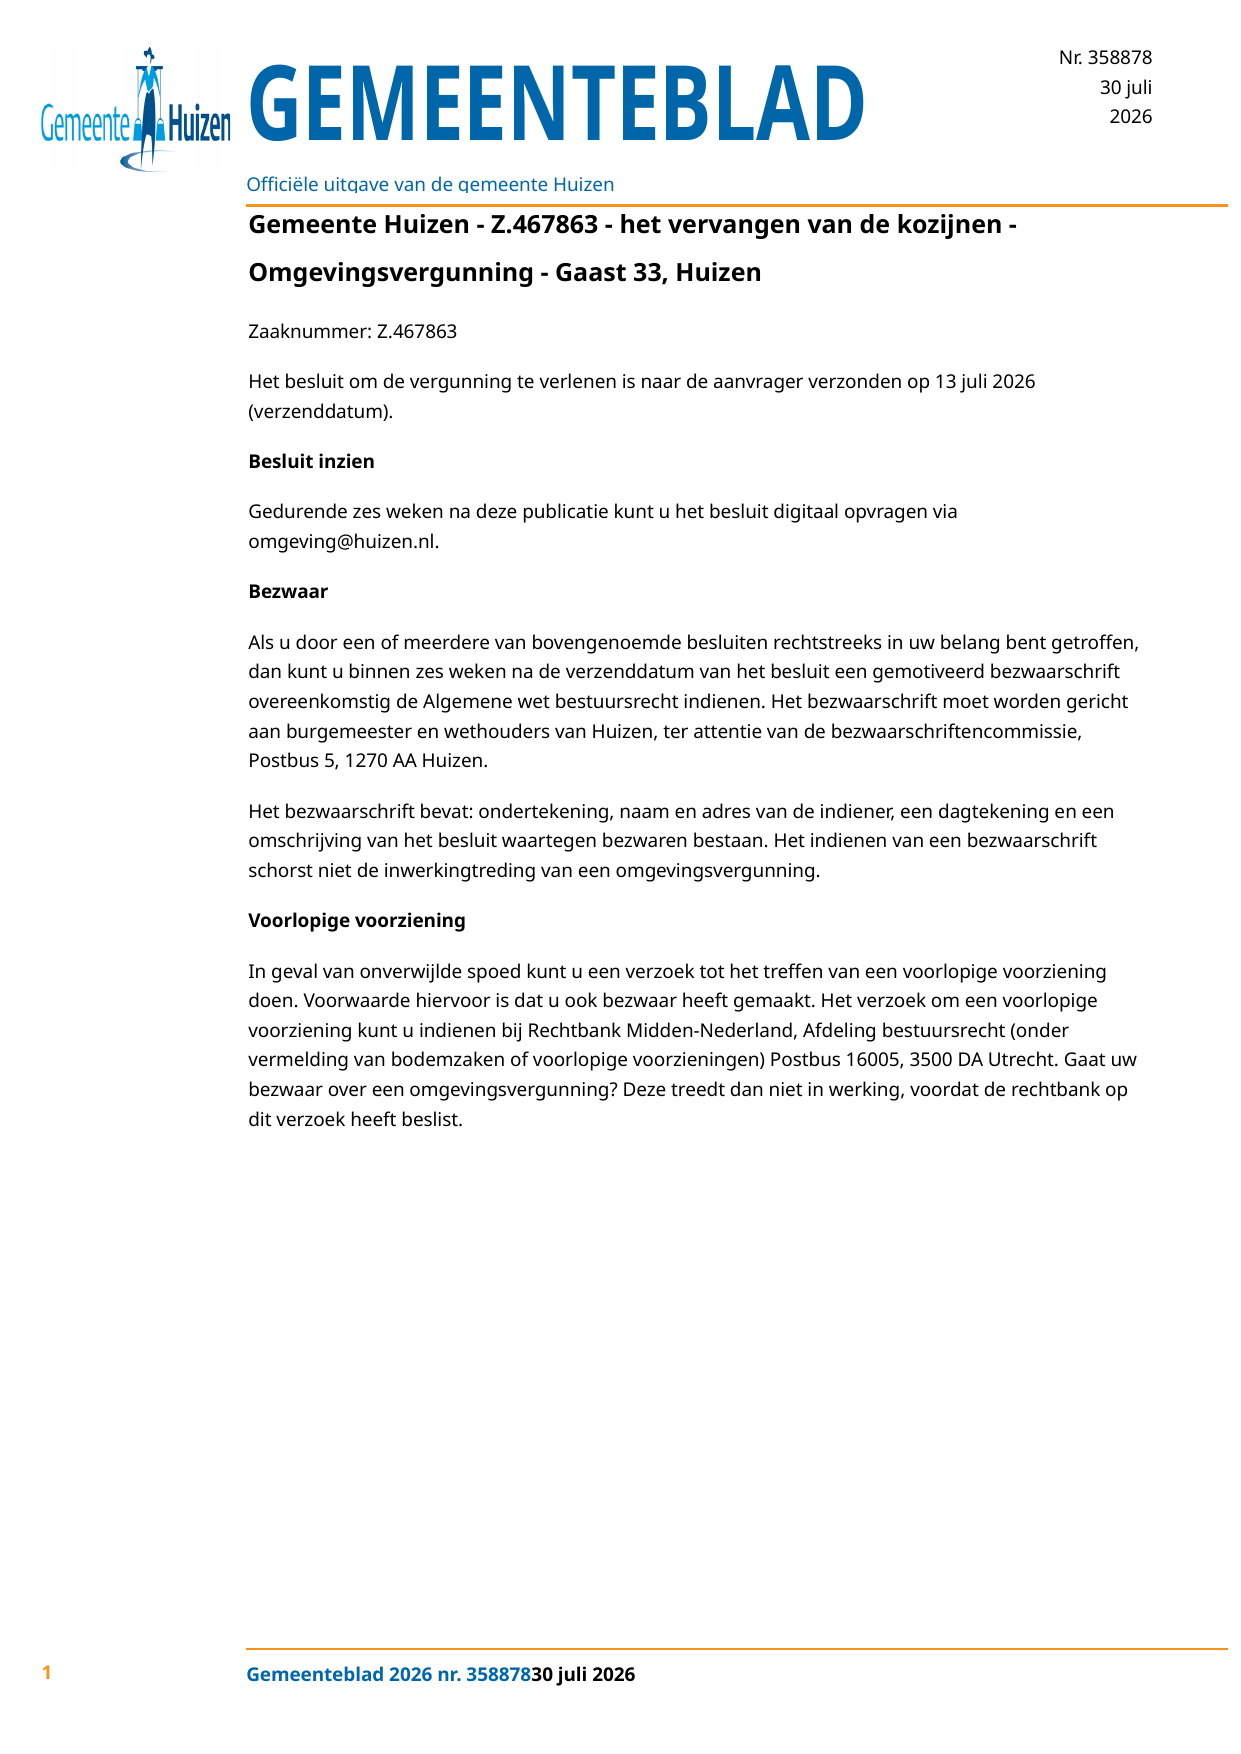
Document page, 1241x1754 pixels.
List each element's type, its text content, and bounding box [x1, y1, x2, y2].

text Gedurende zes weken na deze publicatie kunt u het besluit digitaal opvragen via omgeving@huizen.nl. [248, 499, 1152, 554]
text Voorlopige voorziening [248, 907, 1152, 933]
text Zaaknummer: Z.467863 [248, 318, 1152, 344]
text Besluit inzien [248, 448, 1152, 474]
text Bezwaar [248, 579, 1152, 604]
text Het besluit om de vergunning te verlenen is naar de aanvrager verzonden op 13 juli 2026 (verzenddatum). [248, 368, 1152, 424]
text Als u door een of meerdere van bovengenoemde besluiten rechtstreeks in uw belang bent getroffen, dan kunt u binnen zes weken na de verzenddatum van het besluit een gemotiveerd bezwaarschrift overeenkomstig de Algemene wet bestuursrecht indienen. Het bezwaarschrift moet worden gericht aan burgemeester en wethouders van Huizen, ter attentie van de bezwaarschriftencommissie, Postbus 5, 1270 AA Huizen. [248, 629, 1152, 773]
text In geval van onverwijlde spoed kunt u een verzoek tot het treffen van een voorlopige voorziening doen. Voorwaarde hiervoor is dat u ook bezwaar heeft gemaakt. Het verzoek om een voorlopige voorziening kunt u indienen bij Rechtbank Midden-Nederland, Afdeling bestuursrecht (onder vermelding van bodemzaken of voorlopige voorzieningen) Postbus 16005, 3500 DA Utrecht. Gaat uw bezwaar over een omgevingsvergunning? Deze treedt dan niet in werking, voordat de rechtbank op dit verzoek heeft beslist. [248, 958, 1152, 1132]
picture [41, 47, 231, 172]
text Gemeente Huizen - Z.467863 - het vervangen van de kozijnen - Omgevingsvergunning - Gaast 33, Huizen [248, 207, 1152, 288]
text Het bezwaarschrift bevat: ondertekening, naam en adres van de indiener, een dagtekening en een omschrijving van het besluit waartegen bezwaren bestaan. Het indienen van een bezwaarschrift schorst niet de inwerkingtreding van een omgevingsvergunning. [248, 798, 1152, 883]
